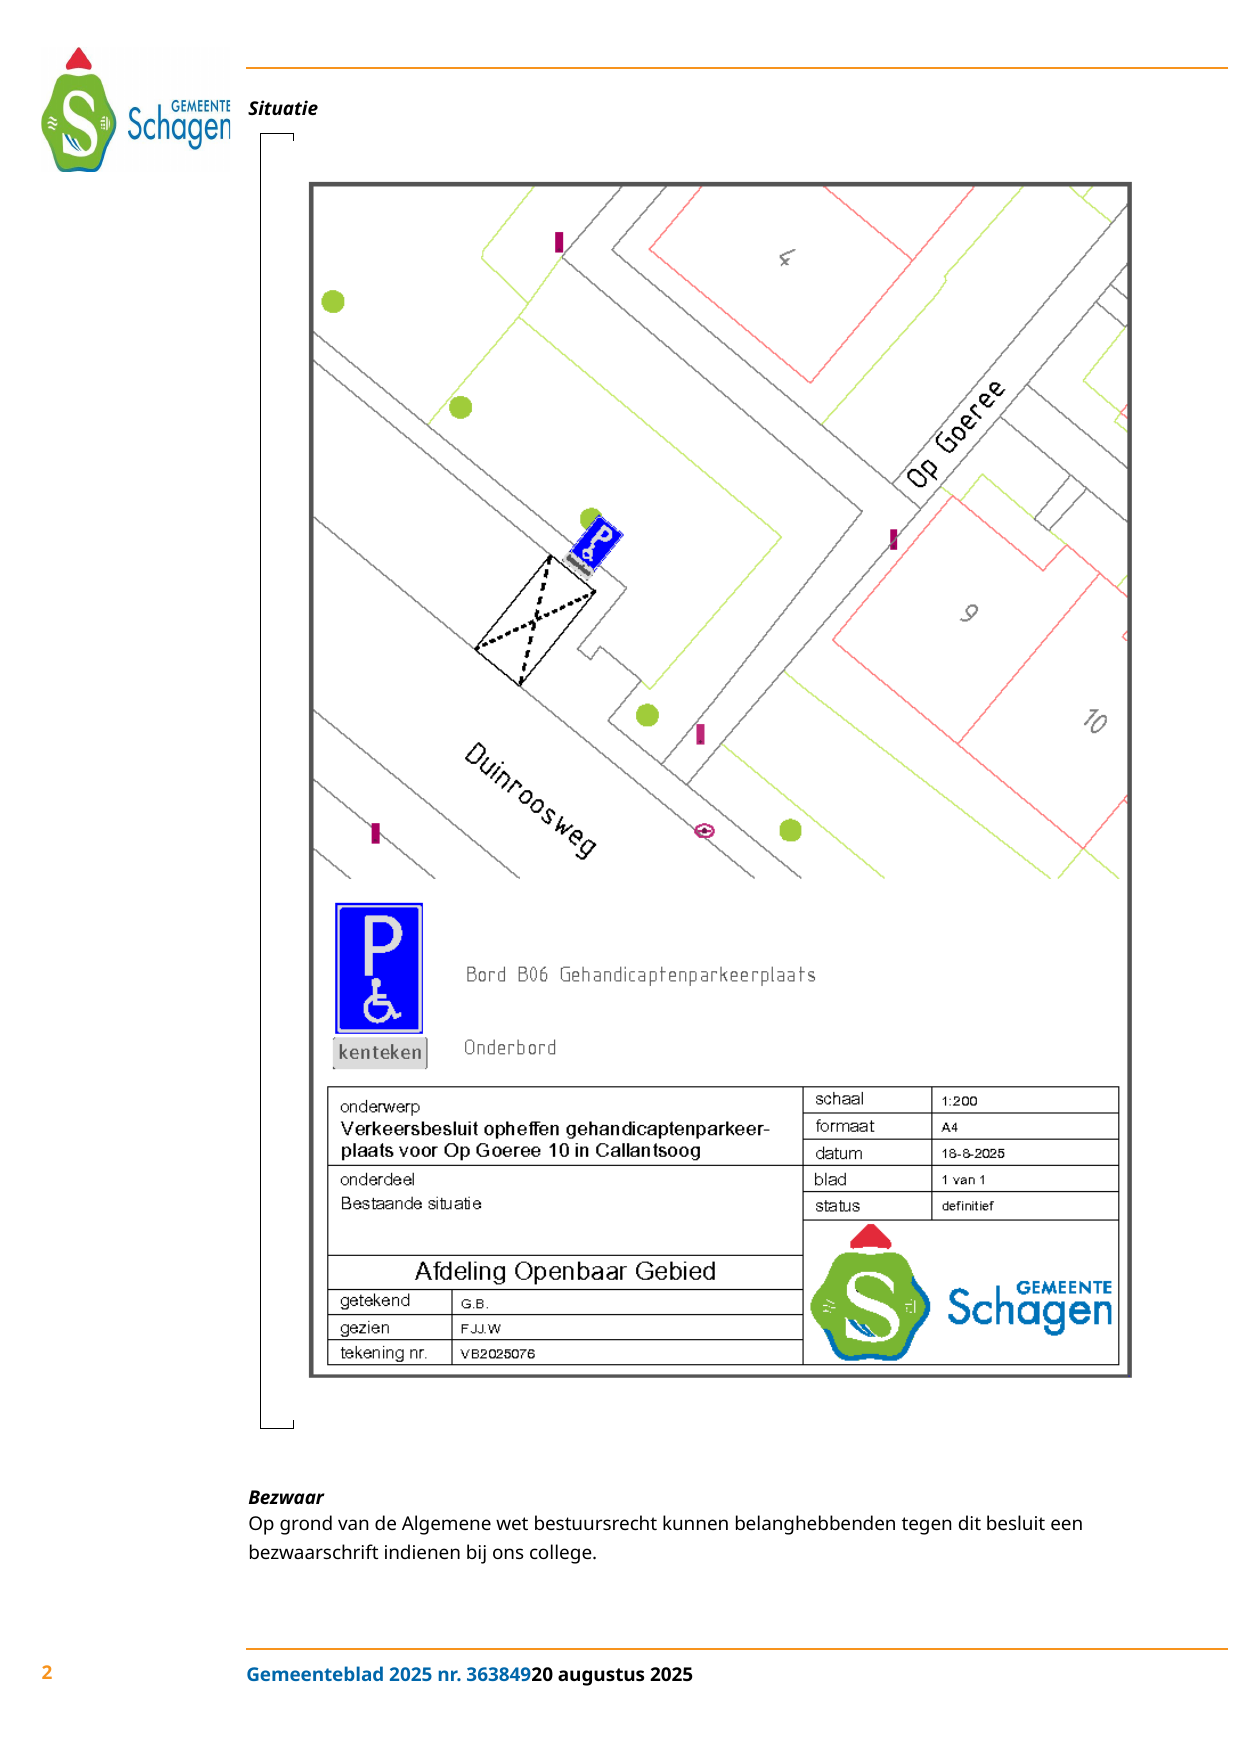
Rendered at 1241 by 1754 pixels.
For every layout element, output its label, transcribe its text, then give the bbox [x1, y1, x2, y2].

text Bezwaar [248, 1484, 1152, 1510]
picture [268, 141, 1173, 1420]
text Op grond van de Algemene wet bestuursrecht kunnen belanghebbenden tegen dit besluit een bezwaarschrift indienen bij ons college. [248, 1510, 1152, 1565]
picture [41, 47, 231, 172]
text Situatie [248, 95, 1152, 121]
